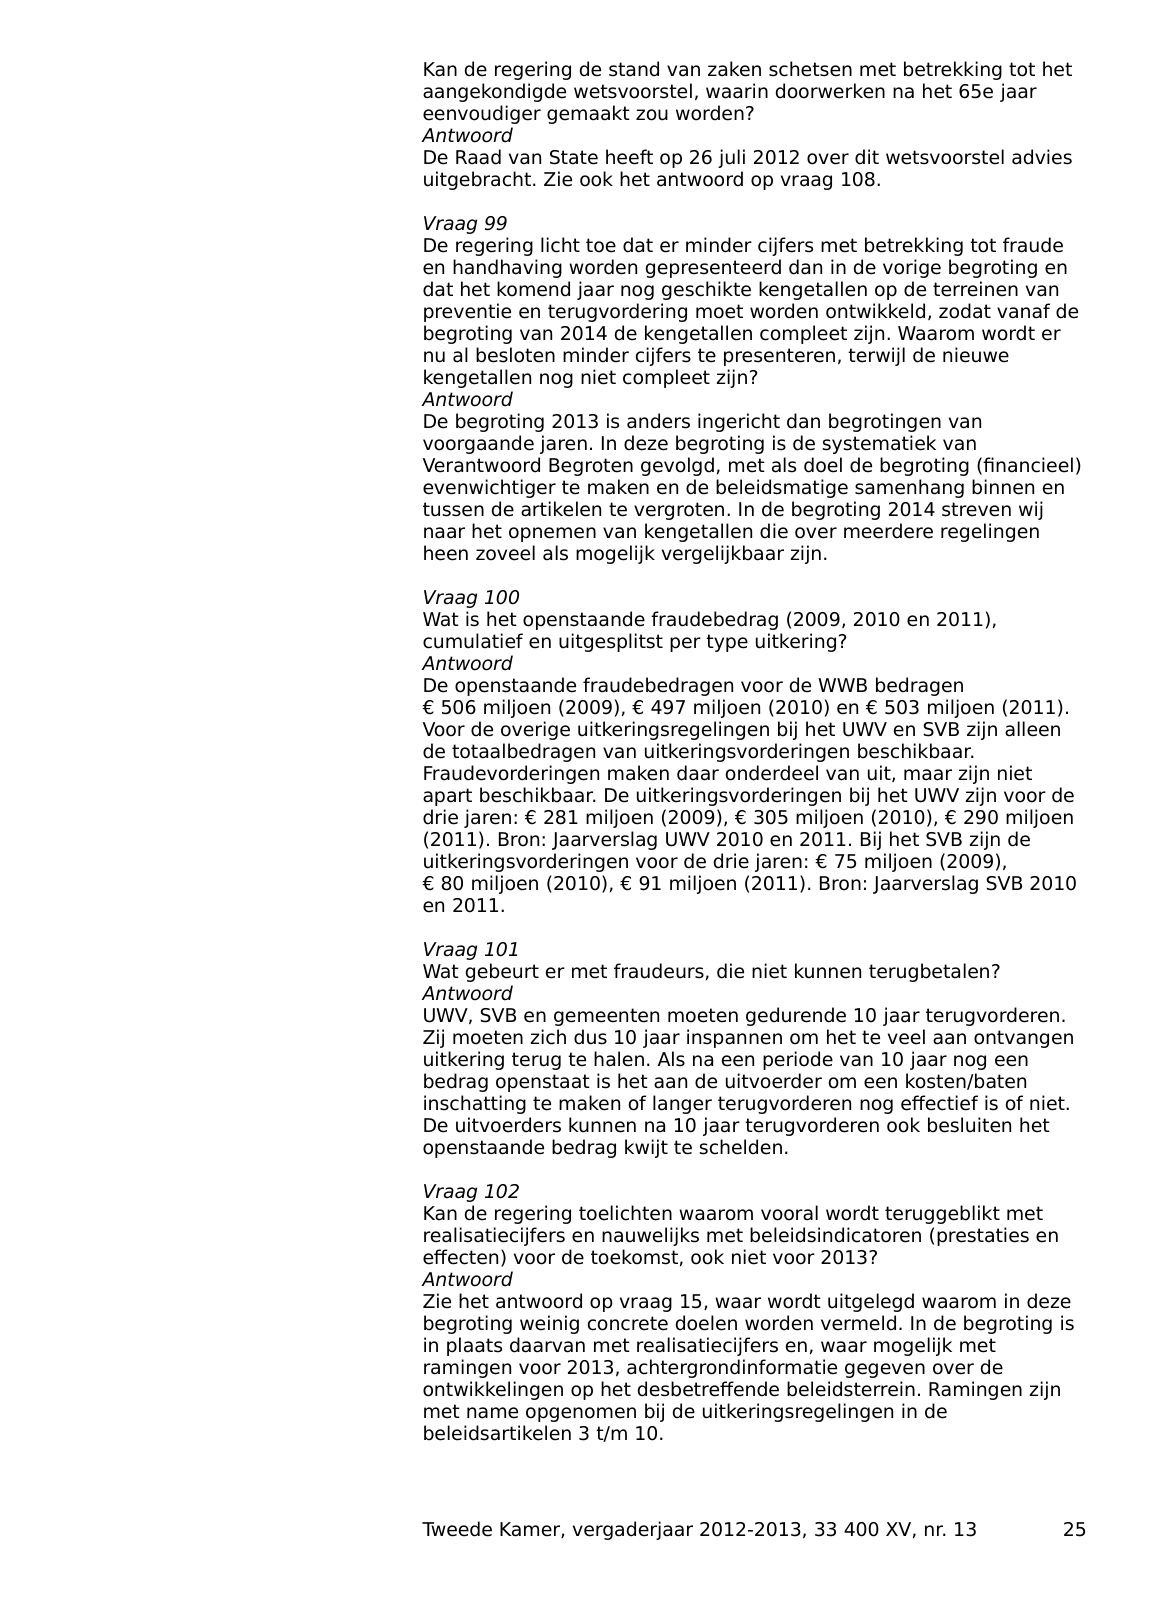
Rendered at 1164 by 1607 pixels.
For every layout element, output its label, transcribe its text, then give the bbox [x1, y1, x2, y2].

text De openstaande fraudebedragen voor de WWB bedragen € 506 miljoen (2009), € 497 miljoen (2010) en € 503 miljoen (2011). [422, 675, 1087, 719]
text Vraag 99 [422, 213, 1087, 235]
text De regering licht toe dat er minder cijfers met betrekking tot fraude en handhaving worden gepresenteerd dan in de vorige begroting en dat het komend jaar nog geschikte kengetallen op de terreinen van preventie en terugvordering moet worden ontwikkeld, zodat vanaf de begroting van 2014 de kengetallen compleet zijn. Waarom wordt er nu al besloten minder cijfers te presenteren, terwijl de nieuwe kengetallen nog niet compleet zijn? [422, 235, 1087, 389]
text Kan de regering toelichten waarom vooral wordt teruggeblikt met realisatiecijfers en nauwelijks met beleidsindicatoren (prestaties en effecten) voor de toekomst, ook niet voor 2013? [422, 1203, 1087, 1269]
text UWV, SVB en gemeenten moeten gedurende 10 jaar terugvorderen. Zij moeten zich dus 10 jaar inspannen om het te veel aan ontvangen uitkering terug te halen. Als na een periode van 10 jaar nog een bedrag openstaat is het aan de uitvoerder om een kosten/baten inschatting te maken of langer terugvorderen nog effectief is of niet. De uitvoerders kunnen na 10 jaar terugvorderen ook besluiten het openstaande bedrag kwijt te schelden. [422, 1005, 1087, 1159]
text Vraag 101 [422, 939, 1087, 961]
text Zie het antwoord op vraag 15, waar wordt uitgelegd waarom in deze begroting weinig concrete doelen worden vermeld. In de begroting is in plaats daarvan met realisatiecijfers en, waar mogelijk met ramingen voor 2013, achtergrondinformatie gegeven over de ontwikkelingen op het desbetreffende beleidsterrein. Ramingen zijn met name opgenomen bij de uitkeringsregelingen in de beleidsartikelen 3 t/m 10. [422, 1291, 1087, 1444]
text Antwoord [422, 653, 1087, 675]
text Kan de regering de stand van zaken schetsen met betrekking tot het aangekondigde wetsvoorstel, waarin doorwerken na het 65e jaar eenvoudiger gemaakt zou worden? [422, 59, 1087, 125]
text Antwoord [422, 389, 1087, 411]
text Antwoord [422, 1269, 1087, 1291]
text Antwoord [422, 125, 1087, 147]
text Antwoord [422, 983, 1087, 1005]
text Wat gebeurt er met fraudeurs, die niet kunnen terugbetalen? [422, 961, 1087, 983]
text De begroting 2013 is anders ingericht dan begrotingen van voorgaande jaren. In deze begroting is de systematiek van Verantwoord Begroten gevolgd, met als doel de begroting (financieel) evenwichtiger te maken en de beleidsmatige samenhang binnen en tussen de artikelen te vergroten. In de begroting 2014 streven wij naar het opnemen van kengetallen die over meerdere regelingen heen zoveel als mogelijk vergelijkbaar zijn. [422, 411, 1087, 565]
text Vraag 100 [422, 587, 1087, 609]
text Vraag 102 [422, 1181, 1087, 1203]
text De Raad van State heeft op 26 juli 2012 over dit wetsvoorstel advies uitgebracht. Zie ook het antwoord op vraag 108. [422, 147, 1087, 191]
text Wat is het openstaande fraudebedrag (2009, 2010 en 2011), cumulatief en uitgesplitst per type uitkering? [422, 609, 1087, 653]
text Voor de overige uitkeringsregelingen bij het UWV en SVB zijn alleen de totaalbedragen van uitkeringsvorderingen beschikbaar. Fraudevorderingen maken daar onderdeel van uit, maar zijn niet apart beschikbaar. De uitkeringsvorderingen bij het UWV zijn voor de drie jaren: € 281 miljoen (2009), € 305 miljoen (2010), € 290 miljoen (2011). Bron: Jaarverslag UWV 2010 en 2011. Bij het SVB zijn de uitkeringsvorderingen voor de drie jaren: € 75 miljoen (2009), € 80 miljoen (2010), € 91 miljoen (2011). Bron: Jaarverslag SVB 2010 en 2011. [422, 719, 1087, 917]
